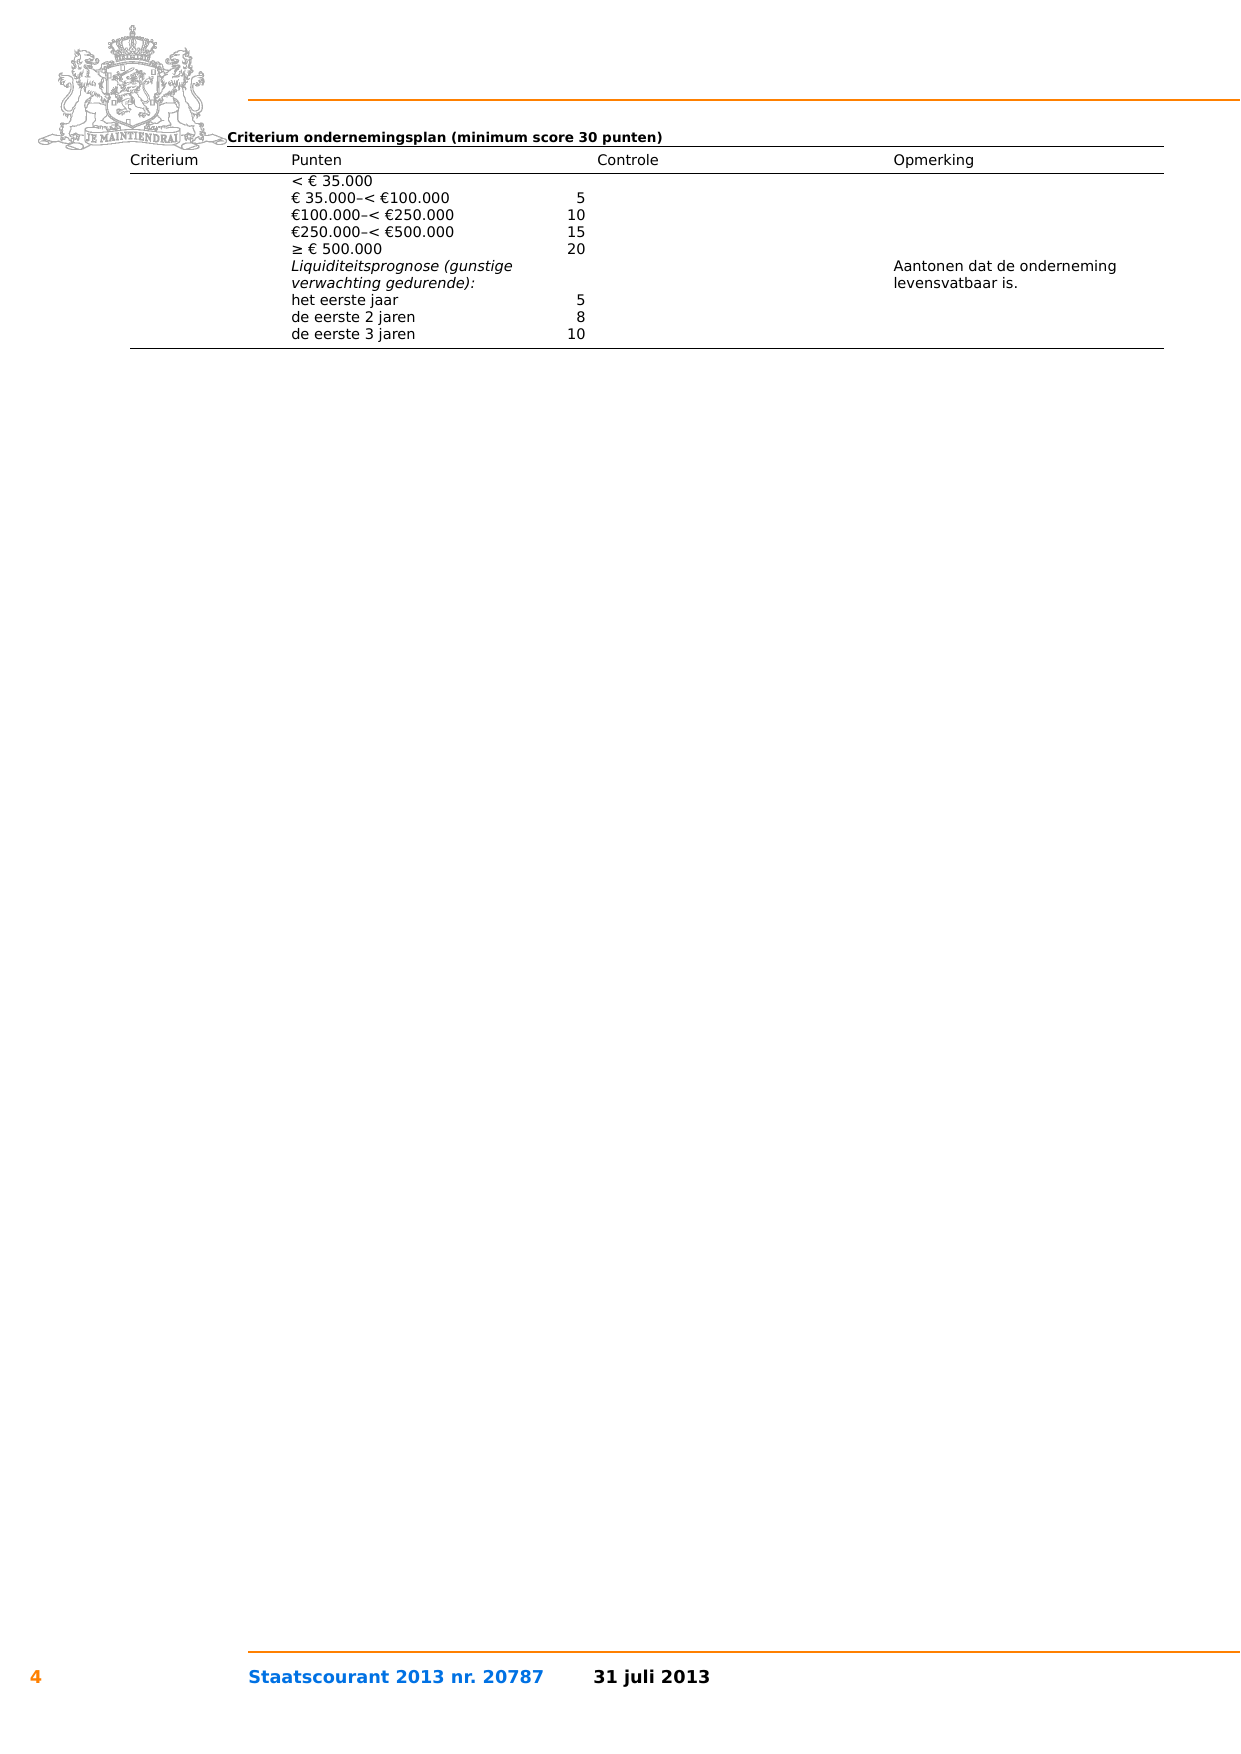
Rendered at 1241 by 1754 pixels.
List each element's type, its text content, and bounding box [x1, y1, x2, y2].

table_cell [591, 190, 887, 207]
table_cell [130, 207, 285, 224]
table_cell [591, 207, 887, 224]
table_cell Liquiditeitsprognose (gunstige verwachting gedurende): [285, 258, 545, 292]
table_cell [545, 258, 591, 292]
table_cell [591, 326, 887, 347]
table_cell Controle [591, 147, 887, 173]
table_header Criterium ondernemingsplan (minimum score 30 punten) [227, 130, 1163, 146]
table_cell [888, 241, 1163, 258]
table_cell 5 [545, 292, 591, 309]
table_cell [888, 309, 1163, 326]
table_cell [888, 292, 1163, 309]
table_cell Aantonen dat de onderneming levensvatbaar is. [888, 258, 1163, 292]
table_cell 20 [545, 241, 591, 258]
table_cell 8 [545, 309, 591, 326]
table_cell [130, 224, 285, 241]
table_cell [130, 292, 285, 309]
table_cell 10 [545, 207, 591, 224]
table_cell Punten [285, 147, 545, 173]
table_cell [130, 174, 285, 190]
table_cell [591, 292, 887, 309]
table_cell [130, 258, 285, 292]
table_cell [130, 309, 285, 326]
table_cell [130, 190, 285, 207]
table_cell €250.000–< €500.000 [285, 224, 545, 241]
table_cell 10 [545, 326, 591, 347]
table_cell [888, 326, 1163, 347]
table_cell € 35.000–< €100.000 [285, 190, 545, 207]
table_cell [888, 207, 1163, 224]
table_cell [591, 258, 887, 292]
table_cell [591, 174, 887, 190]
table_cell €100.000–< €250.000 [285, 207, 545, 224]
table_cell [130, 326, 285, 347]
table_cell de eerste 3 jaren [285, 326, 545, 347]
table_cell [591, 241, 887, 258]
table_cell 5 [545, 190, 591, 207]
table_cell [888, 174, 1163, 190]
table_cell [591, 224, 887, 241]
table_cell de eerste 2 jaren [285, 309, 545, 326]
table_cell Opmerking [888, 147, 1163, 173]
table_cell Criterium [130, 147, 285, 173]
table_cell [130, 241, 285, 258]
table_cell 15 [545, 224, 591, 241]
table_cell [545, 174, 591, 190]
table_cell ≥ € 500.000 [285, 241, 545, 258]
table_cell het eerste jaar [285, 292, 545, 309]
table_cell [888, 224, 1163, 241]
table_cell [545, 147, 591, 173]
picture [38, 25, 227, 150]
table_cell < € 35.000 [285, 174, 545, 190]
table_cell [888, 190, 1163, 207]
table_cell [591, 309, 887, 326]
